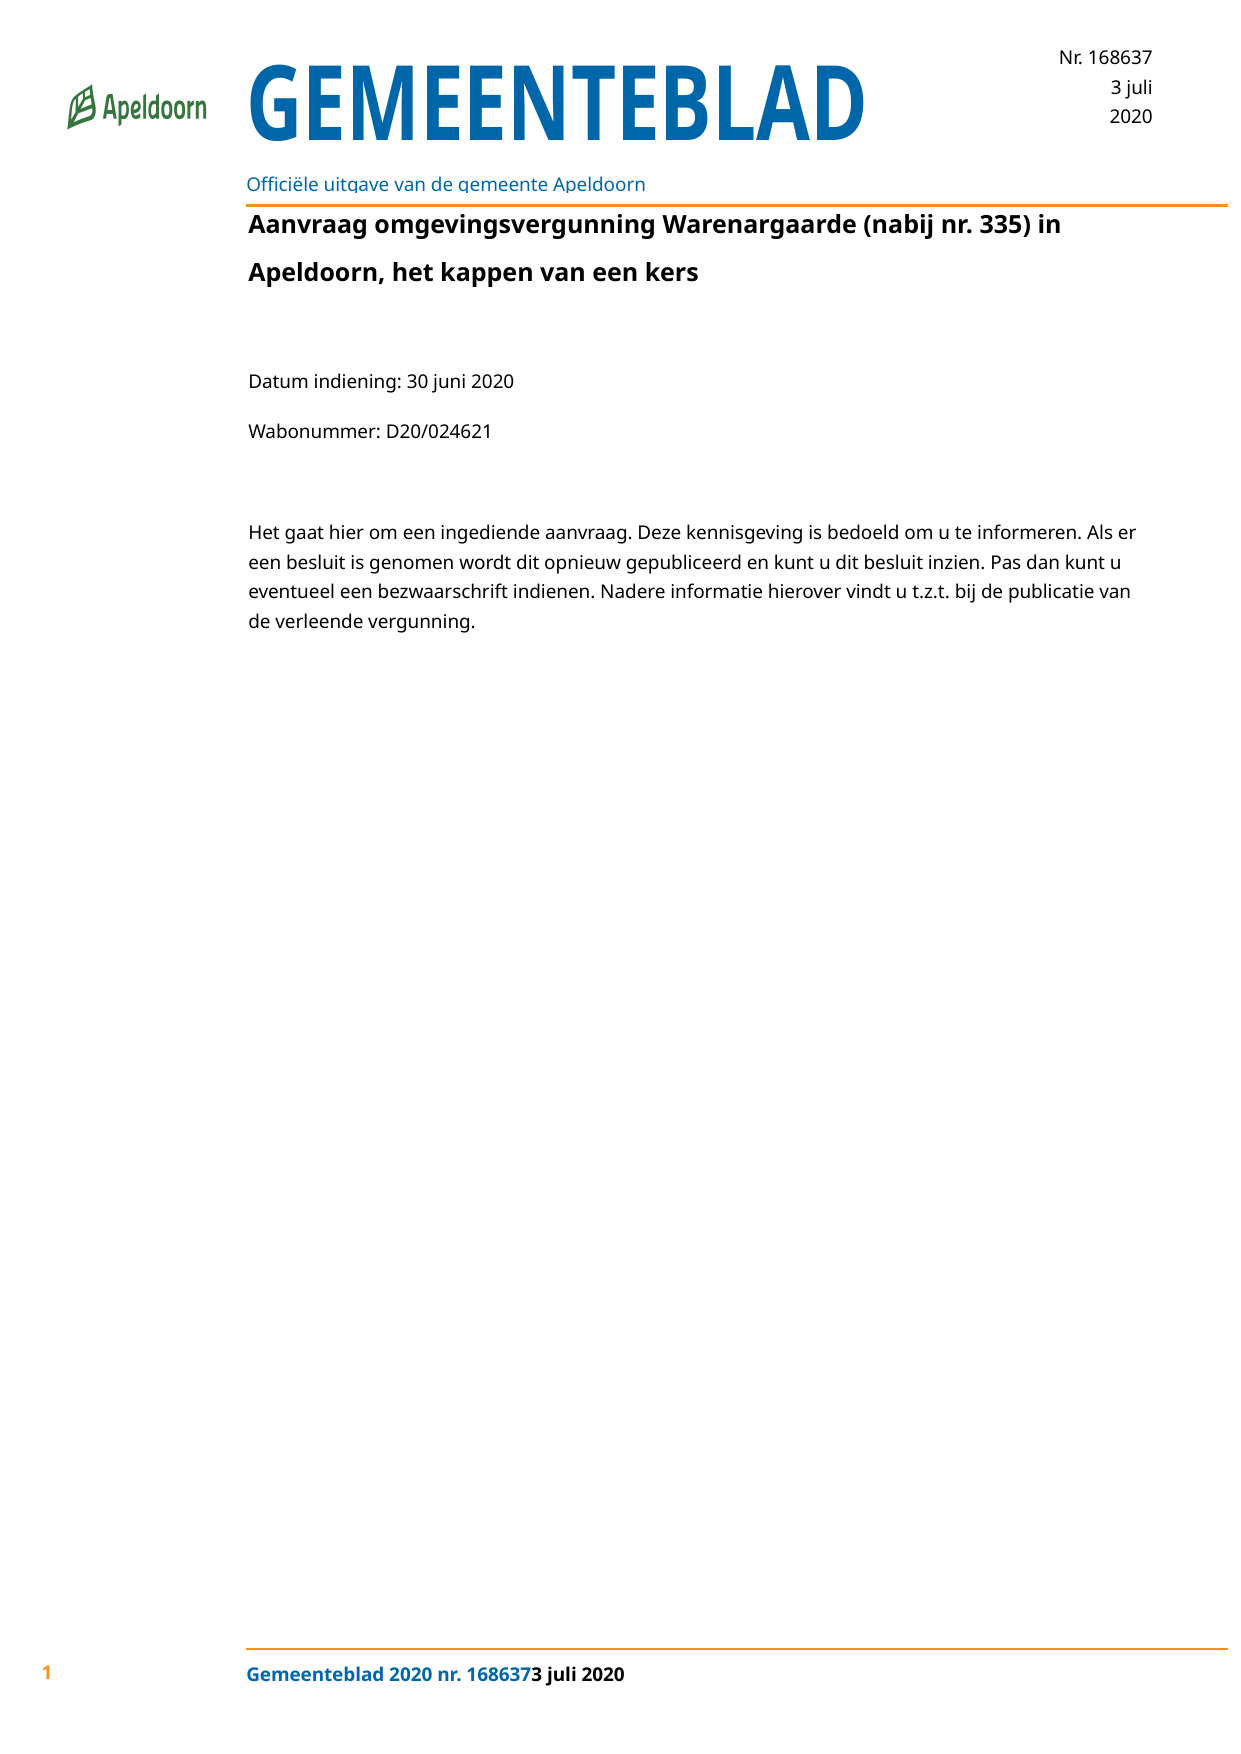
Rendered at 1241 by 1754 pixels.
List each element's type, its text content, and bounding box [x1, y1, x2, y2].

text Het gaat hier om een ingediende aanvraag. Deze kennisgeving is bedoeld om u te informeren. Als er een besluit is genomen wordt dit opnieuw gepubliceerd en kunt u dit besluit inzien. Pas dan kunt u eventueel een bezwaarschrift indienen. Nadere informatie hierover vindt u t.z.t. bij de publicatie van de verleende vergunning. [248, 519, 1152, 634]
text Wabonummer: D20/024621 [248, 419, 1152, 444]
text Aanvraag omgevingsvergunning Warenargaarde (nabij nr. 335) in Apeldoorn, het kappen van een kers [248, 207, 1152, 288]
picture [41, 47, 231, 172]
text Datum indiening: 30 juni 2020 [248, 368, 1152, 394]
